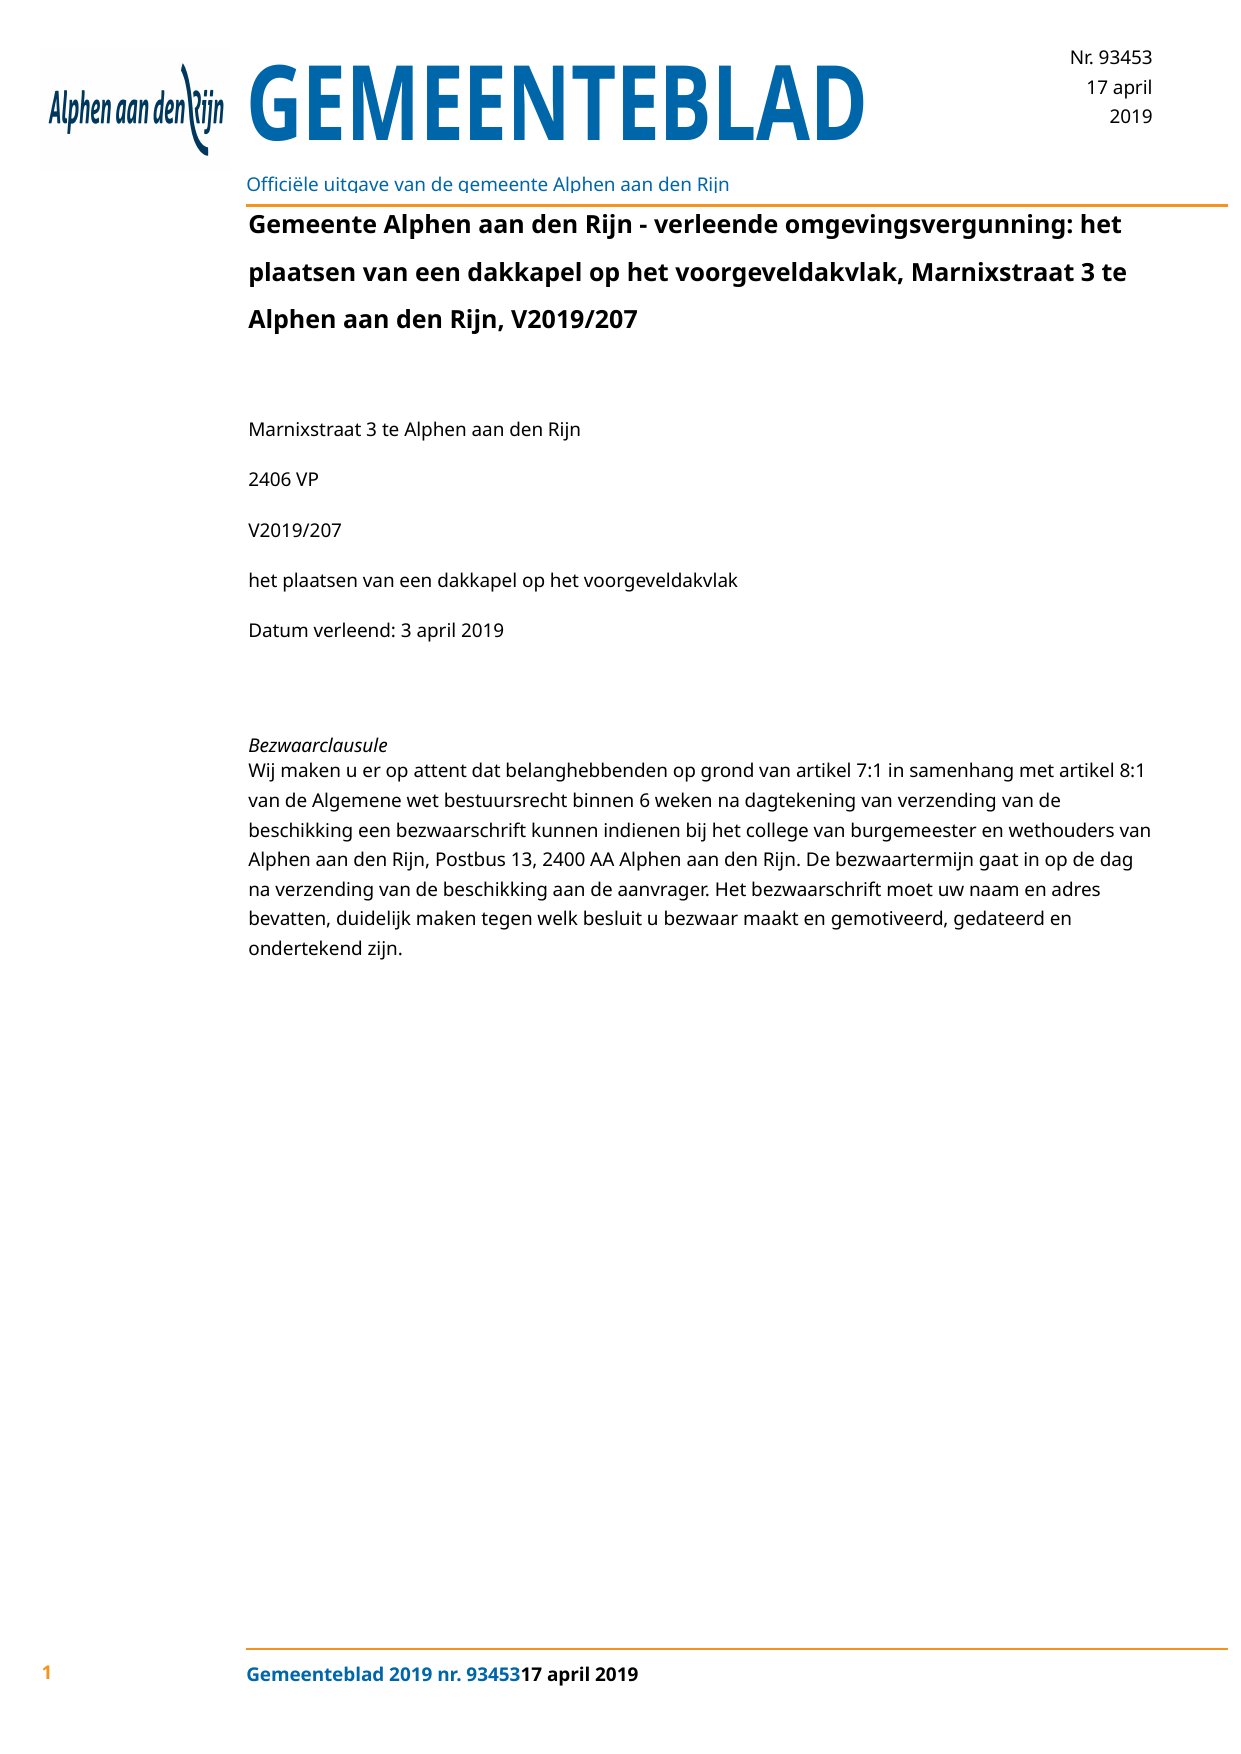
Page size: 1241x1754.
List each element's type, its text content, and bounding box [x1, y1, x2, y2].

text Gemeente Alphen aan den Rijn - verleende omgevingsvergunning: het plaatsen van een dakkapel op het voorgeveldakvlak, Marnixstraat 3 te Alphen aan den Rijn, V2019/207 [248, 207, 1152, 336]
text 2406 VP [248, 466, 1152, 492]
text Marnixstraat 3 te Alphen aan den Rijn [248, 416, 1152, 442]
text het plaatsen van een dakkapel op het voorgeveldakvlak [248, 567, 1152, 593]
text Datum verleend: 3 april 2019 [248, 618, 1152, 643]
text V2019/207 [248, 517, 1152, 542]
text Wij maken u er op attent dat belanghebbenden op grond van artikel 7:1 in samenhang met artikel 8:1 van de Algemene wet bestuursrecht binnen 6 weken na dagtekening van verzending van de beschikking een bezwaarschrift kunnen indienen bij het college van burgemeester en wethouders van Alphen aan den Rijn, Postbus 13, 2400 AA Alphen aan den Rijn. De bezwaartermijn gaat in op de dag na verzending van de beschikking aan de aanvrager. Het bezwaarschrift moet uw naam en adres bevatten, duidelijk maken tegen welk besluit u bezwaar maakt en gemotiveerd, gedateerd en ondertekend zijn. [248, 758, 1152, 961]
text Bezwaarclausule [248, 732, 1152, 758]
picture [41, 47, 231, 172]
